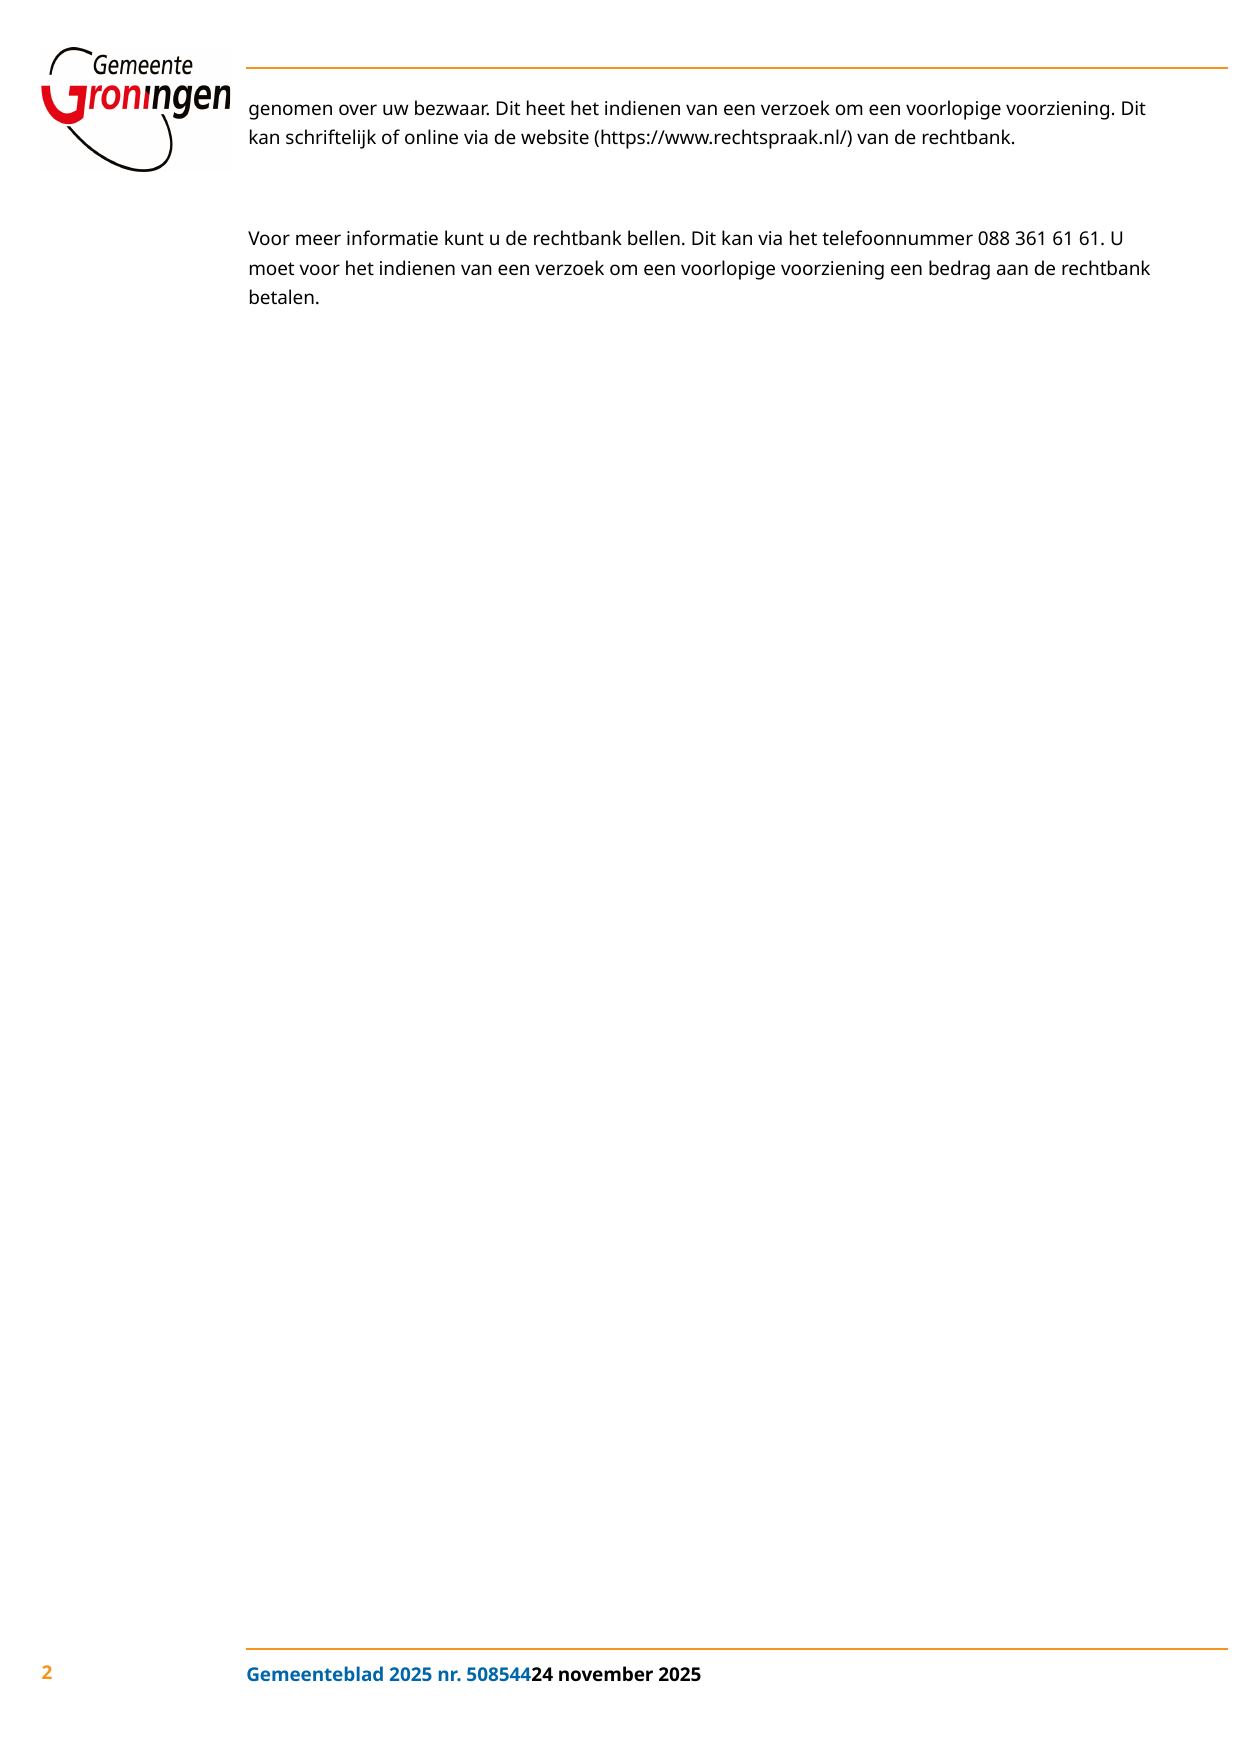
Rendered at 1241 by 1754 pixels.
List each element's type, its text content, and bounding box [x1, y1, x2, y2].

text genomen over uw bezwaar. Dit heet het indienen van een verzoek om een voorlopige voorziening. Dit kan schriftelijk of online via de website (https://www.rechtspraak.nl/) van de rechtbank. [248, 95, 1152, 150]
picture [41, 47, 231, 172]
text Voor meer informatie kunt u de rechtbank bellen. Dit kan via het telefoonnummer 088 361 61 61. U moet voor het indienen van een verzoek om een voorlopige voorziening een bedrag aan de rechtbank betalen. [248, 225, 1152, 310]
